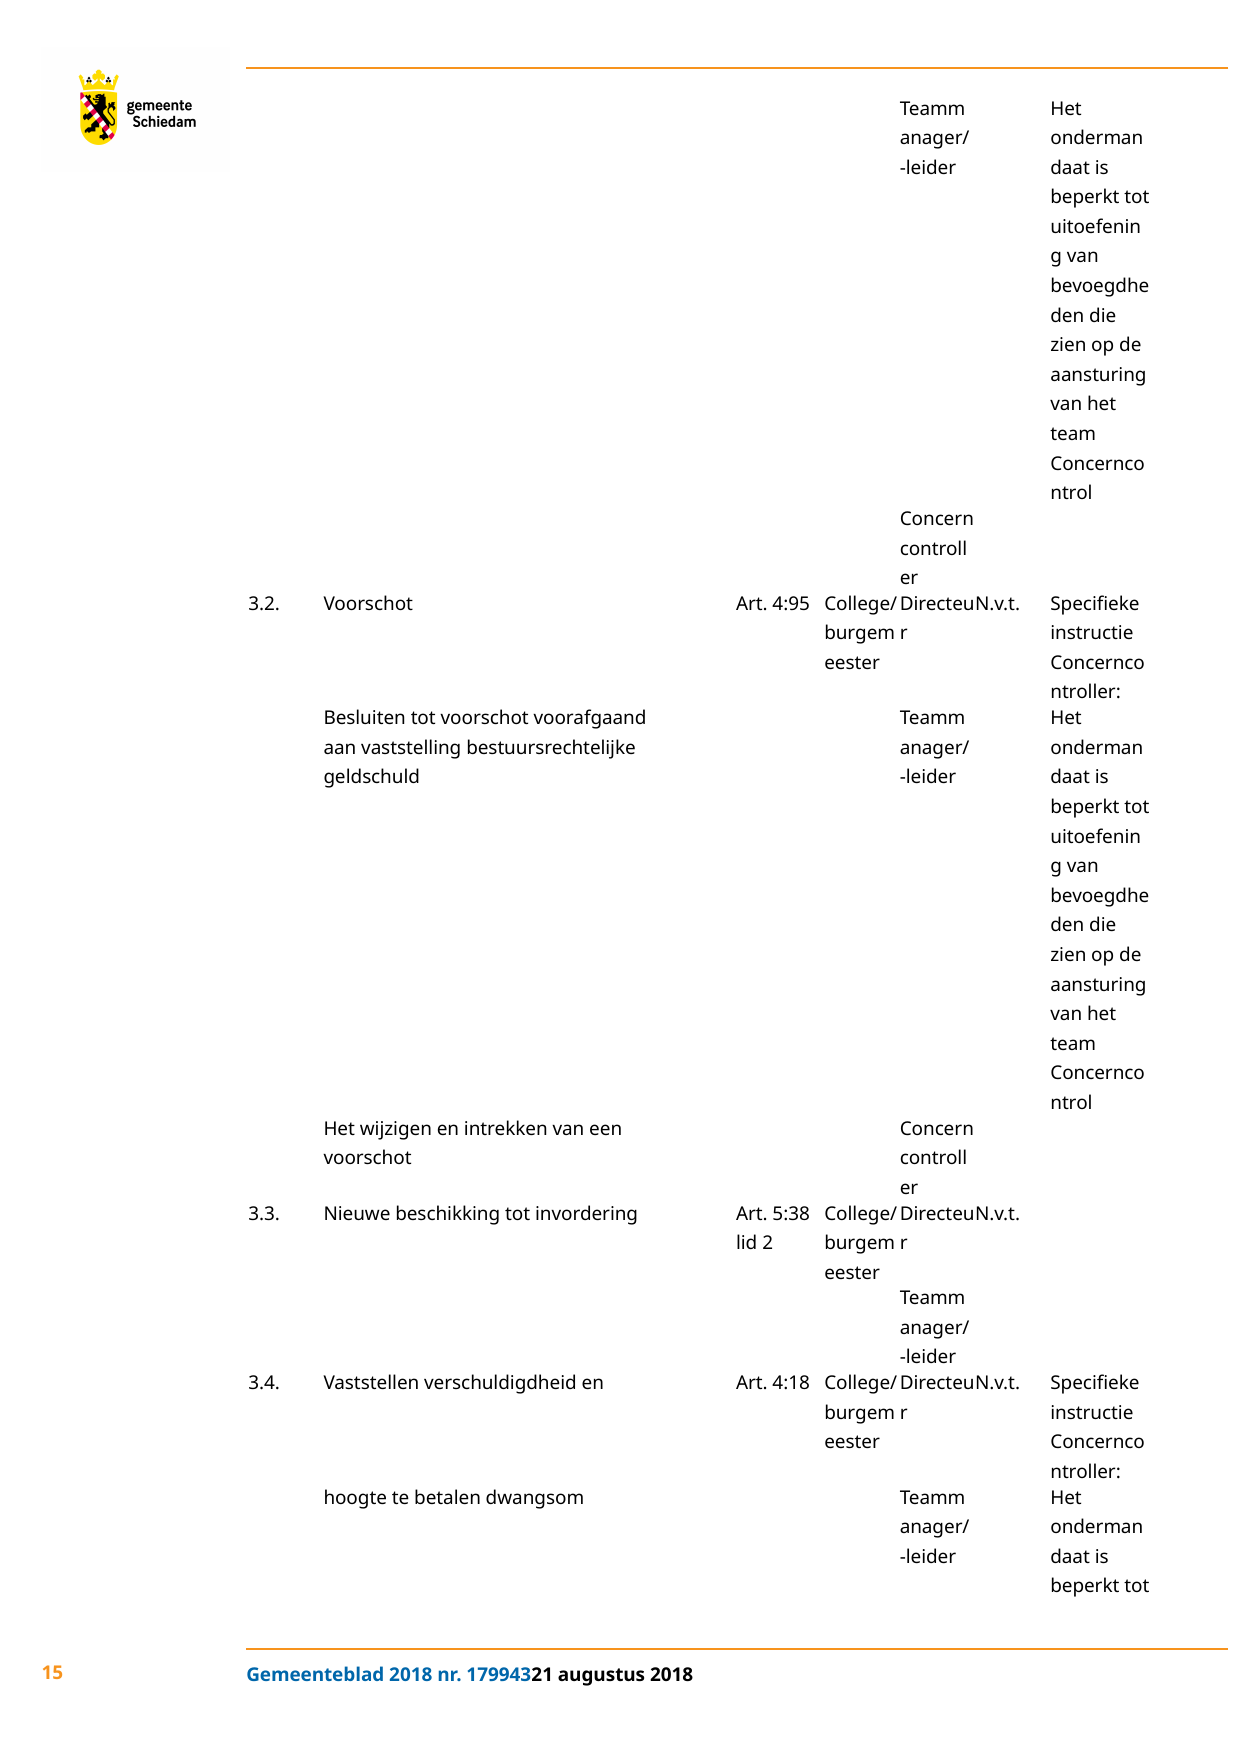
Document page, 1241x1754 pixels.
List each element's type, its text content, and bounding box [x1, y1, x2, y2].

table_cell [975, 505, 1050, 590]
table_cell [975, 1115, 1050, 1200]
table_cell [661, 1370, 736, 1484]
table_cell [975, 95, 1050, 505]
table_cell [736, 1285, 824, 1369]
table_cell Teammanager/-leider [900, 705, 975, 1115]
table_cell Teammanager/-leider [900, 1484, 975, 1598]
table_cell [661, 505, 736, 590]
table_cell hoogte te betalen dwangsom [323, 1484, 661, 1598]
table_cell [661, 1115, 736, 1200]
table_cell Directeur [900, 1370, 975, 1484]
table_cell College/burgemeester [824, 590, 899, 704]
table_cell 3.4. [248, 1370, 323, 1484]
table_cell [248, 505, 323, 590]
table_cell N.v.t. [975, 1200, 1050, 1284]
table_cell N.v.t. [975, 590, 1050, 704]
table_cell Concerncontroller [900, 505, 975, 590]
table_cell Teammanager/-leider [900, 1285, 975, 1369]
table_cell [736, 705, 824, 1115]
table_cell [661, 1484, 736, 1598]
table_cell [736, 505, 824, 590]
table_cell [661, 705, 736, 1115]
table_cell [661, 590, 736, 704]
table_cell [1050, 1200, 1152, 1284]
table_cell [824, 95, 899, 505]
table_cell [248, 95, 323, 505]
table_cell [323, 95, 661, 505]
table_cell Vaststellen verschuldigdheid en [323, 1370, 661, 1484]
table_cell Concerncontroller [900, 1115, 975, 1200]
table_cell Het ondermandaat is beperkt tot uitoefening van bevoegdheden die zien op de aansturing van het team Concerncontrol [1050, 705, 1152, 1115]
table_cell [736, 1484, 824, 1598]
table_cell Specifieke instructie Concerncontroller: [1050, 1370, 1152, 1484]
table_cell [248, 1484, 323, 1598]
table_cell [1050, 1115, 1152, 1200]
table_cell [736, 95, 824, 505]
table_cell Het wijzigen en intrekken van een voorschot [323, 1115, 661, 1200]
table_cell Het ondermandaat is beperkt tot [1050, 1484, 1152, 1598]
table_cell [1050, 1285, 1152, 1369]
table_cell [824, 505, 899, 590]
table_cell College/burgemeester [824, 1200, 899, 1284]
table_cell College/burgemeester [824, 1370, 899, 1484]
table_cell [248, 1285, 323, 1369]
table_cell [736, 1115, 824, 1200]
table_cell Art. 4:95 [736, 590, 824, 704]
table_cell Teammanager/-leider [900, 95, 975, 505]
table_cell [661, 1200, 736, 1284]
table_cell [975, 1285, 1050, 1369]
table_cell [323, 1285, 661, 1369]
table_cell [323, 505, 661, 590]
table_cell 3.2. [248, 590, 323, 704]
table_cell [975, 705, 1050, 1115]
table_cell [824, 705, 899, 1115]
table_cell [248, 1115, 323, 1200]
table_cell [661, 95, 736, 505]
table_cell Art. 4:18 [736, 1370, 824, 1484]
table_cell [824, 1484, 899, 1598]
table_cell Het ondermandaat is beperkt tot uitoefening van bevoegdheden die zien op de aansturing van het team Concerncontrol [1050, 95, 1152, 505]
table_cell Besluiten tot voorschot voorafgaand aan vaststelling bestuursrechtelijke geldschuld [323, 705, 661, 1115]
table_cell [1050, 505, 1152, 590]
table_cell Art. 5:38 lid 2 [736, 1200, 824, 1284]
table_cell 3.3. [248, 1200, 323, 1284]
table_cell [824, 1115, 899, 1200]
table_cell [661, 1285, 736, 1369]
table_cell N.v.t. [975, 1370, 1050, 1484]
table_cell Specifieke instructie Concerncontroller: [1050, 590, 1152, 704]
table_cell Nieuwe beschikking tot invordering [323, 1200, 661, 1284]
table_cell [248, 705, 323, 1115]
table_cell [975, 1484, 1050, 1598]
table_cell [824, 1285, 899, 1369]
picture [41, 47, 231, 172]
table_cell Directeur [900, 590, 975, 704]
table_cell Directeur [900, 1200, 975, 1284]
table_cell Voorschot [323, 590, 661, 704]
